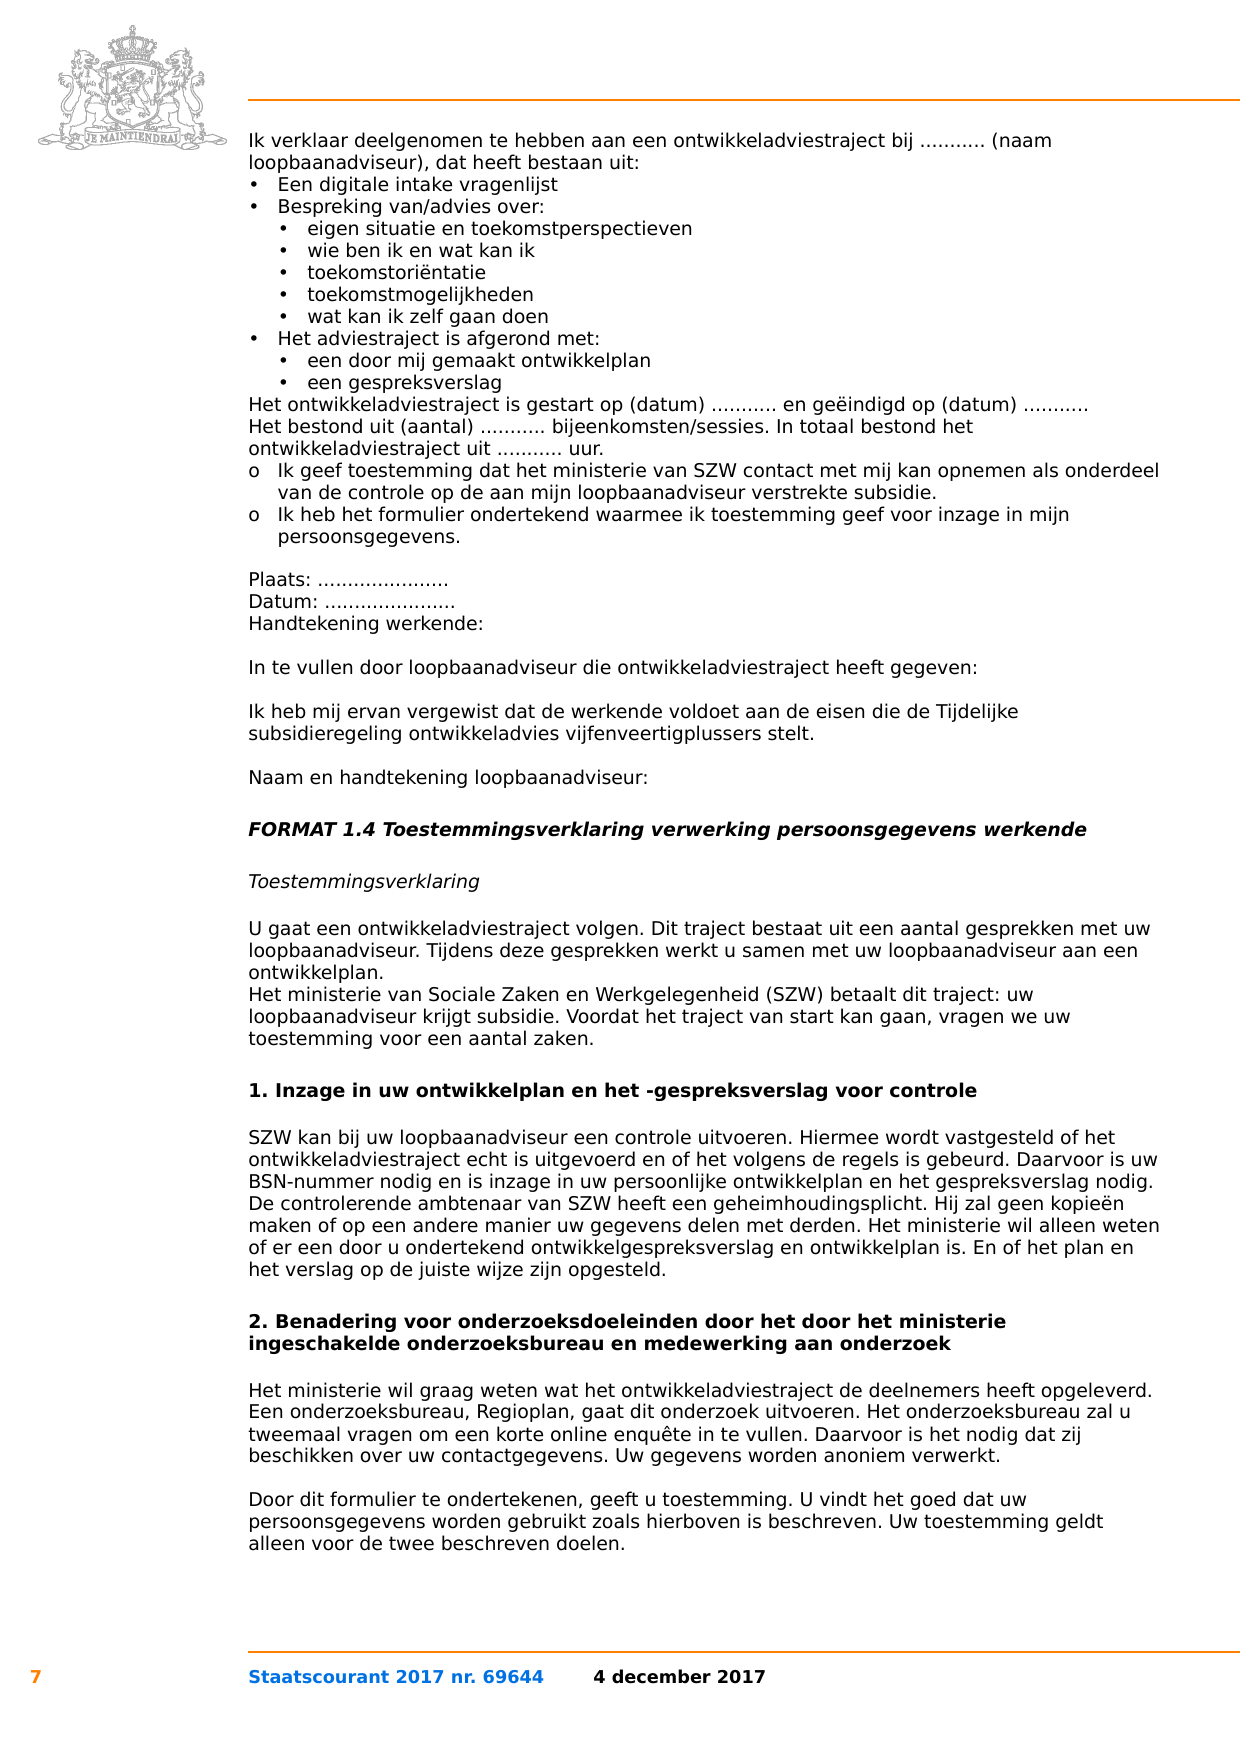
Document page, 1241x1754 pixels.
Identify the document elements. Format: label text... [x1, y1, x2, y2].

text • een gespreksverslag [278, 372, 1163, 394]
text SZW kan bij uw loopbaanadviseur een controle uitvoeren. Hiermee wordt vastgesteld of het ontwikkeladviestraject echt is uitgevoerd en of het volgens de regels is gebeurd. Daarvoor is uw BSN-nummer nodig en is inzage in uw persoonlijke ontwikkelplan en het gespreksverslag nodig. De controlerende ambtenaar van SZW heeft een geheimhoudingsplicht. Hij zal geen kopieën maken of op een andere manier uw gegevens delen met derden. Het ministerie wil alleen weten of er een door u ondertekend ontwikkelgespreksverslag en ontwikkelplan is. En of het plan en het verslag op de juiste wijze zijn opgesteld. [248, 1127, 1163, 1281]
text • Een digitale intake vragenlijst [248, 174, 1163, 196]
text Datum: ...................... [248, 591, 1163, 613]
text o Ik geef toestemming dat het ministerie van SZW contact met mij kan opnemen als onderdeel van de controle op de aan mijn loopbaanadviseur verstrekte subsidie. [248, 459, 1163, 503]
subtitle FORMAT 1.4 Toestemmingsverklaring verwerking persoonsgegevens werkende [248, 819, 1163, 841]
text Naam en handtekening loopbaanadviseur: [248, 767, 1163, 789]
text Ik verklaar deelgenomen te hebben aan een ontwikkeladviestraject bij ........... (naam loopbaanadviseur), dat heeft bestaan uit: [248, 130, 1163, 174]
text Het ministerie van Sociale Zaken en Werkgelegenheid (SZW) betaalt dit traject: uw loopbaanadviseur krijgt subsidie. Voordat het traject van start kan gaan, vragen we uw toestemming voor een aantal zaken. [248, 984, 1163, 1050]
text • wat kan ik zelf gaan doen [278, 306, 1163, 328]
text • Het adviestraject is afgerond met: [248, 328, 1163, 350]
picture [38, 25, 227, 150]
text U gaat een ontwikkeladviestraject volgen. Dit traject bestaat uit een aantal gesprekken met uw loopbaanadviseur. Tijdens deze gesprekken werkt u samen met uw loopbaanadviseur aan een ontwikkelplan. [248, 918, 1163, 984]
text • toekomstmogelijkheden [278, 284, 1163, 306]
text • toekomstoriëntatie [278, 262, 1163, 284]
text Handtekening werkende: [248, 613, 1163, 635]
subtitle Toestemmingsverklaring [248, 871, 1163, 893]
text • wie ben ik en wat kan ik [278, 240, 1163, 262]
text Ik heb mij ervan vergewist dat de werkende voldoet aan de eisen die de Tijdelijke subsidieregeling ontwikkeladvies vijfenveertigplussers stelt. [248, 701, 1163, 745]
subtitle 2. Benadering voor onderzoeksdoeleinden door het door het ministerie ingeschakelde onderzoeksbureau en medewerking aan onderzoek [248, 1311, 1163, 1354]
text o Ik heb het formulier ondertekend waarmee ik toestemming geef voor inzage in mijn persoonsgegevens. [248, 503, 1163, 547]
text • een door mij gemaakt ontwikkelplan [278, 350, 1163, 372]
text • eigen situatie en toekomstperspectieven [278, 218, 1163, 240]
text Door dit formulier te ondertekenen, geeft u toestemming. U vindt het goed dat uw persoonsgegevens worden gebruikt zoals hierboven is beschreven. Uw toestemming geldt alleen voor de twee beschreven doelen. [248, 1489, 1163, 1555]
text Het ministerie wil graag weten wat het ontwikkeladviestraject de deelnemers heeft opgeleverd. Een onderzoeksbureau, Regioplan, gaat dit onderzoek uitvoeren. Het onderzoeksbureau zal u tweemaal vragen om een korte online enquête in te vullen. Daarvoor is het nodig dat zij beschikken over uw contactgegevens. Uw gegevens worden anoniem verwerkt. [248, 1379, 1163, 1467]
text Het bestond uit (aantal) ........... bijeenkomsten/sessies. In totaal bestond het ontwikkeladviestraject uit ........... uur. [248, 416, 1163, 459]
subtitle 1. Inzage in uw ontwikkelplan en het -gespreksverslag voor controle [248, 1080, 1163, 1102]
text • Bespreking van/advies over: [248, 196, 1163, 218]
text Plaats: ...................... [248, 569, 1163, 591]
text In te vullen door loopbaanadviseur die ontwikkeladviestraject heeft gegeven: [248, 657, 1163, 679]
text Het ontwikkeladviestraject is gestart op (datum) ........... en geëindigd op (datum) ........... [248, 394, 1163, 416]
